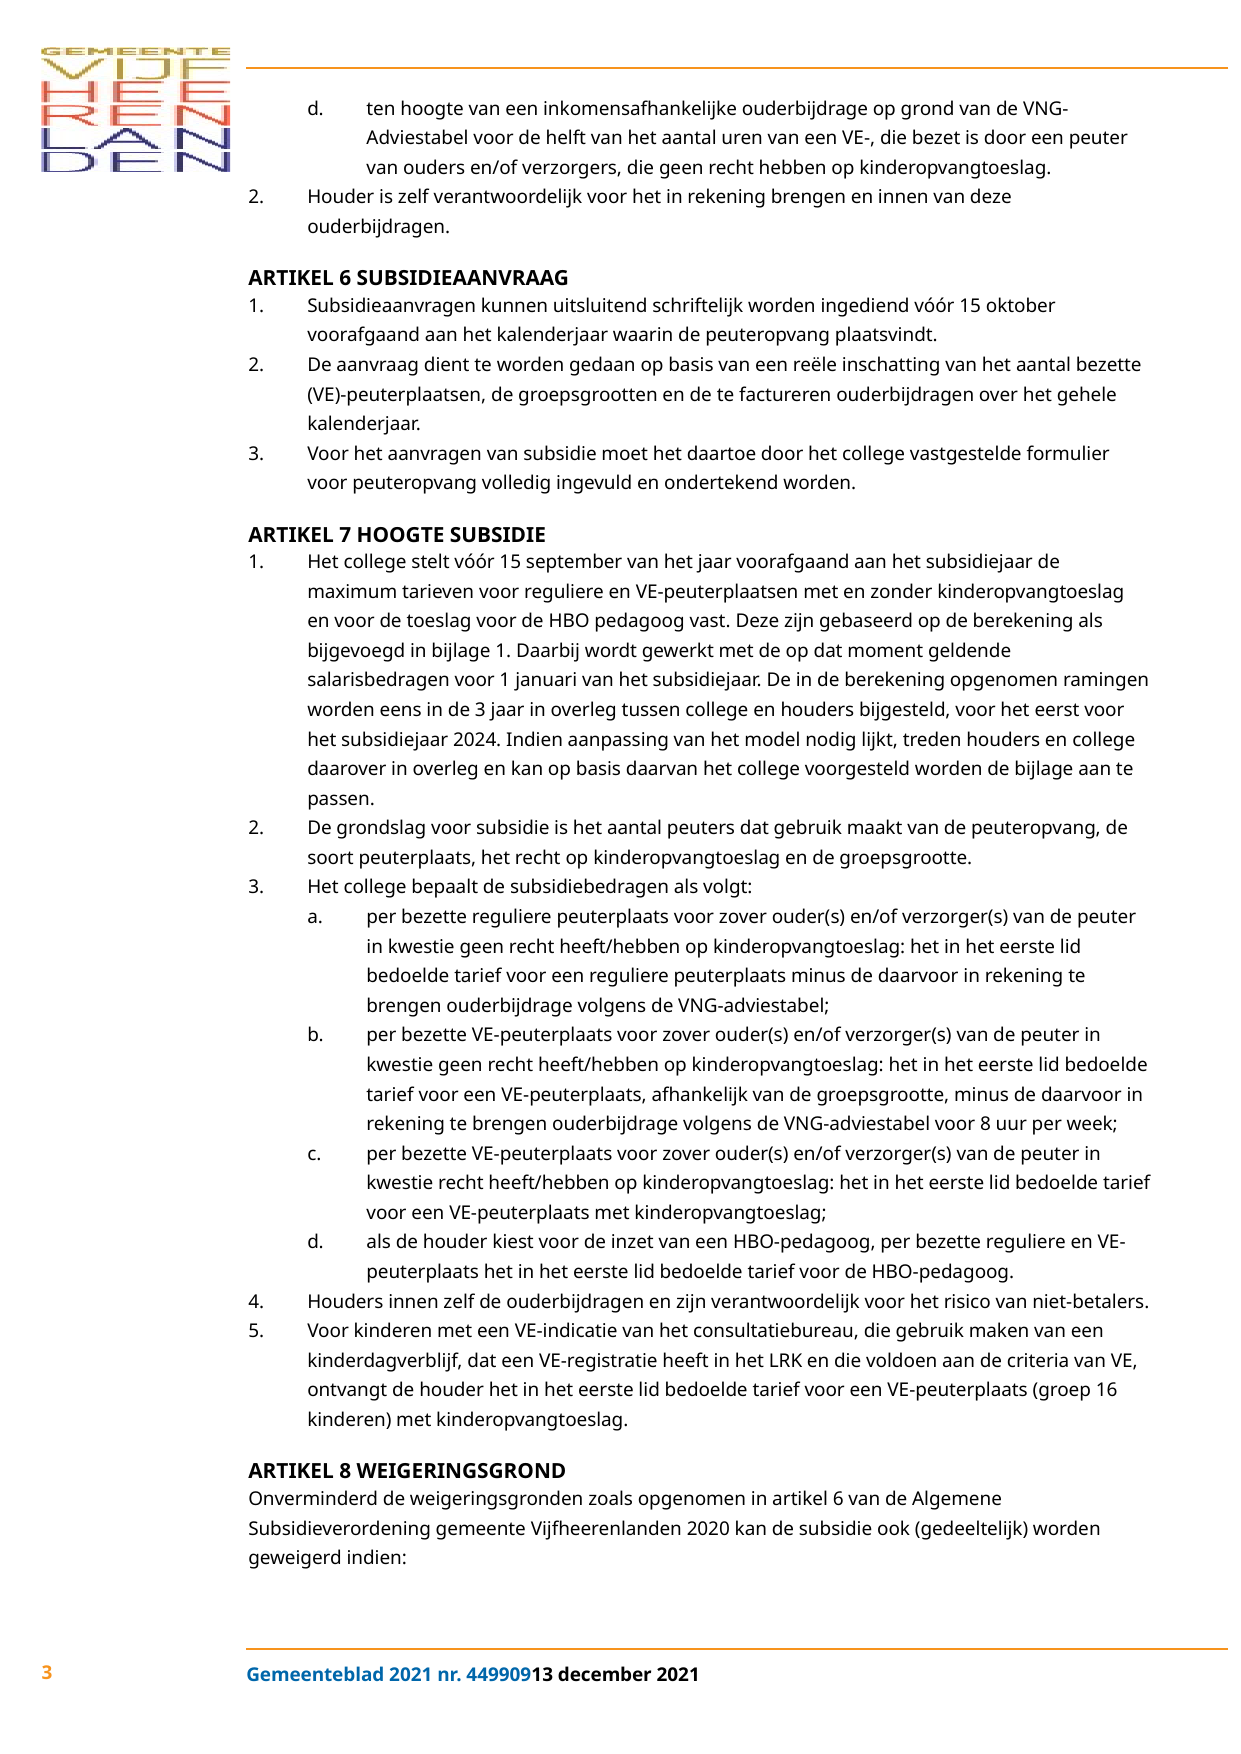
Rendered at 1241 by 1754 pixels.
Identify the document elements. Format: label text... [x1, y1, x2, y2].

text Onverminderd de weigeringsgronden zoals opgenomen in artikel 6 van de Algemene Subsidieverordening gemeente Vijfheerenlanden 2020 kan de subsidie ook (gedeeltelijk) worden geweigerd indien: [248, 1485, 1152, 1570]
list per bezette VE-peuterplaats voor zover ouder(s) en/of verzorger(s) van de peuter in kwestie recht heeft/hebben op kinderopvangtoeslag: het in het eerste lid bedoelde tarief voor een VE-peuterplaats met kinderopvangtoeslag; [307, 1140, 1152, 1225]
text ARTIKEL 7 HOOGTE SUBSIDIE [248, 520, 1152, 548]
list Voor het aanvragen van subsidie moet het daartoe door het college vastgestelde formulier voor peuteropvang volledig ingevuld en ondertekend worden. [248, 440, 1152, 495]
list De aanvraag dient te worden gedaan op basis van een reële inschatting van het aantal bezette (VE)-peuterplaatsen, de groepsgrootten en de te factureren ouderbijdragen over het gehele kalenderjaar. [248, 351, 1152, 436]
text ARTIKEL 6 SUBSIDIEAANVRAAG [248, 263, 1152, 292]
list De grondslag voor subsidie is het aantal peuters dat gebruik maakt van de peuteropvang, de soort peuterplaats, het recht op kinderopvangtoeslag en de groepsgrootte. [248, 814, 1152, 870]
list Subsidieaanvragen kunnen uitsluitend schriftelijk worden ingediend vóór 15 oktober voorafgaand aan het kalenderjaar waarin de peuteropvang plaatsvindt. [248, 292, 1152, 347]
list Houder is zelf verantwoordelijk voor het in rekening brengen en innen van deze ouderbijdragen. [248, 183, 1152, 239]
list per bezette VE-peuterplaats voor zover ouder(s) en/of verzorger(s) van de peuter in kwestie geen recht heeft/hebben op kinderopvangtoeslag: het in het eerste lid bedoelde tarief voor een VE-peuterplaats, afhankelijk van de groepsgrootte, minus de daarvoor in rekening te brengen ouderbijdrage volgens de VNG-adviestabel voor 8 uur per week; [307, 1022, 1152, 1136]
list Het college stelt vóór 15 september van het jaar voorafgaand aan het subsidiejaar de maximum tarieven voor reguliere en VE-peuterplaatsen met en zonder kinderopvangtoeslag en voor de toeslag voor de HBO pedagoog vast. Deze zijn gebaseerd op de berekening als bijgevoegd in bijlage 1. Daarbij wordt gewerkt met de op dat moment geldende salarisbedragen voor 1 januari van het subsidiejaar. De in de berekening opgenomen ramingen worden eens in de 3 jaar in overleg tussen college en houders bijgesteld, voor het eerst voor het subsidiejaar 2024. Indien aanpassing van het model nodig lijkt, treden houders en college daarover in overleg en kan op basis daarvan het college voorgesteld worden de bijlage aan te passen. [248, 548, 1152, 811]
list Voor kinderen met een VE-indicatie van het consultatiebureau, die gebruik maken van een kinderdagverblijf, dat een VE-registratie heeft in het LRK en die voldoen aan de criteria van VE, ontvangt de houder het in het eerste lid bedoelde tarief voor een VE-peuterplaats (groep 16 kinderen) met kinderopvangtoeslag. [248, 1317, 1152, 1432]
list Het college bepaalt de subsidiebedragen als volgt: [248, 874, 1152, 899]
list ten hoogte van een inkomensafhankelijke ouderbijdrage op grond van de VNG-Adviestabel voor de helft van het aantal uren van een VE-, die bezet is door een peuter van ouders en/of verzorgers, die geen recht hebben op kinderopvangtoeslag. [307, 95, 1152, 180]
list Houders innen zelf de ouderbijdragen en zijn verantwoordelijk voor het risico van niet-betalers. [248, 1288, 1152, 1314]
text ARTIKEL 8 WEIGERINGSGROND [248, 1457, 1152, 1485]
picture [41, 47, 231, 172]
list per bezette reguliere peuterplaats voor zover ouder(s) en/of verzorger(s) van de peuter in kwestie geen recht heeft/hebben op kinderopvangtoeslag: het in het eerste lid bedoelde tarief voor een reguliere peuterplaats minus de daarvoor in rekening te brengen ouderbijdrage volgens de VNG-adviestabel; [307, 903, 1152, 1018]
list als de houder kiest voor de inzet van een HBO-pedagoog, per bezette reguliere en VE-peuterplaats het in het eerste lid bedoelde tarief voor de HBO-pedagoog. [307, 1229, 1152, 1284]
